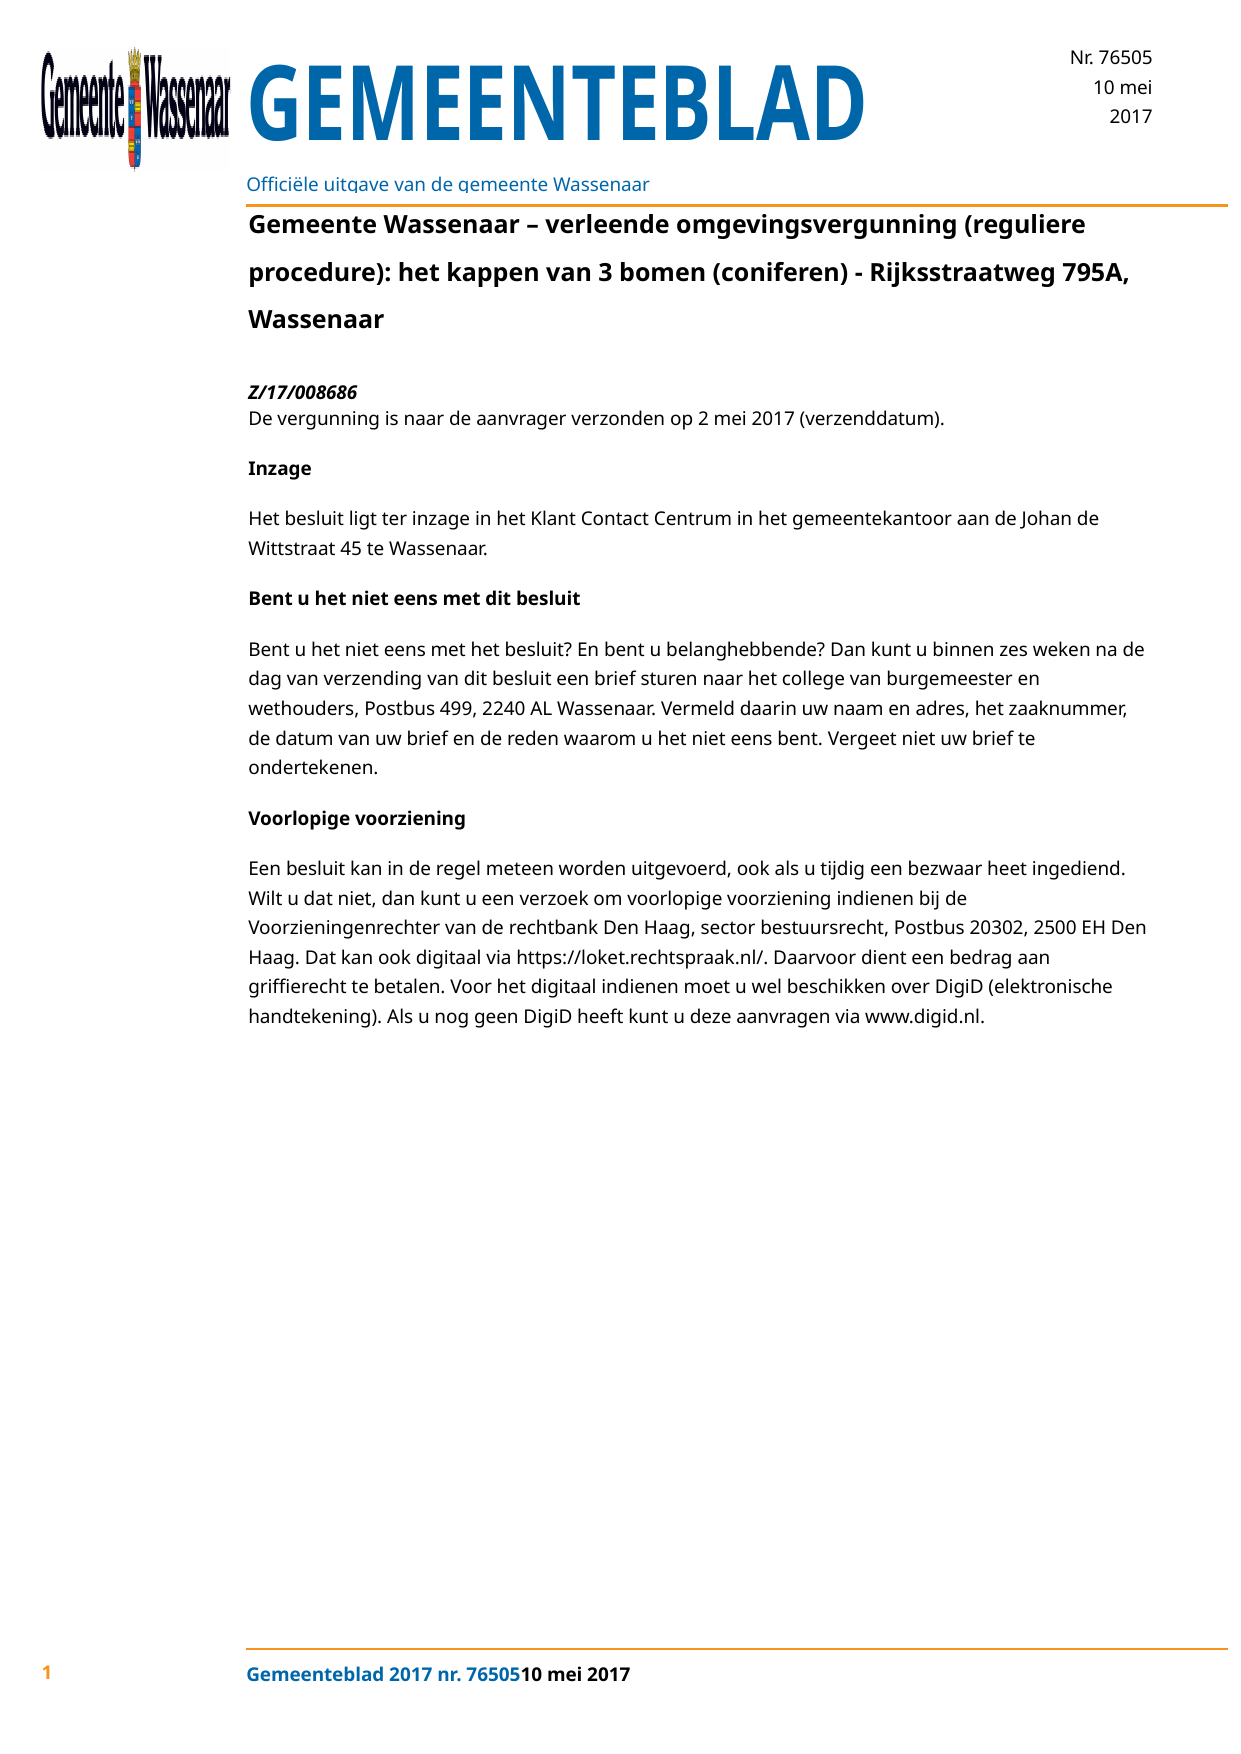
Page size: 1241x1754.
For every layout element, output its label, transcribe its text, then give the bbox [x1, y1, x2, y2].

text Een besluit kan in de regel meteen worden uitgevoerd, ook als u tijdig een bezwaar heet ingediend. Wilt u dat niet, dan kunt u een verzoek om voorlopige voorziening indienen bij de Voorzieningenrechter van de rechtbank Den Haag, sector bestuursrecht, Postbus 20302, 2500 EH Den Haag. Dat kan ook digitaal via https://loket.rechtspraak.nl/. Daarvoor dient een bedrag aan griffierecht te betalen. Voor het digitaal indienen moet u wel beschikken over DigiD (elektronische handtekening). Als u nog geen DigiD heeft kunt u deze aanvragen via www.digid.nl. [248, 855, 1152, 1029]
picture [41, 47, 231, 172]
text Z/17/008686 [248, 379, 1152, 405]
text De vergunning is naar de aanvrager verzonden op 2 mei 2017 (verzenddatum). [248, 405, 1152, 431]
text Voorlopige voorziening [248, 805, 1152, 831]
text Bent u het niet eens met het besluit? En bent u belanghebbende? Dan kunt u binnen zes weken na de dag van verzending van dit besluit een brief sturen naar het college van burgemeester en wethouders, Postbus 499, 2240 AL Wassenaar. Vermeld daarin uw naam en adres, het zaaknummer, de datum van uw brief en de reden waarom u het niet eens bent. Vergeet niet uw brief te ondertekenen. [248, 636, 1152, 780]
text Inzage [248, 455, 1152, 481]
text Gemeente Wassenaar – verleende omgevingsvergunning (reguliere procedure): het kappen van 3 bomen (coniferen) - Rijksstraatweg 795A, Wassenaar [248, 207, 1152, 336]
text Het besluit ligt ter inzage in het Klant Contact Centrum in het gemeentekantoor aan de Johan de Wittstraat 45 te Wassenaar. [248, 506, 1152, 561]
text Bent u het niet eens met dit besluit [248, 586, 1152, 611]
